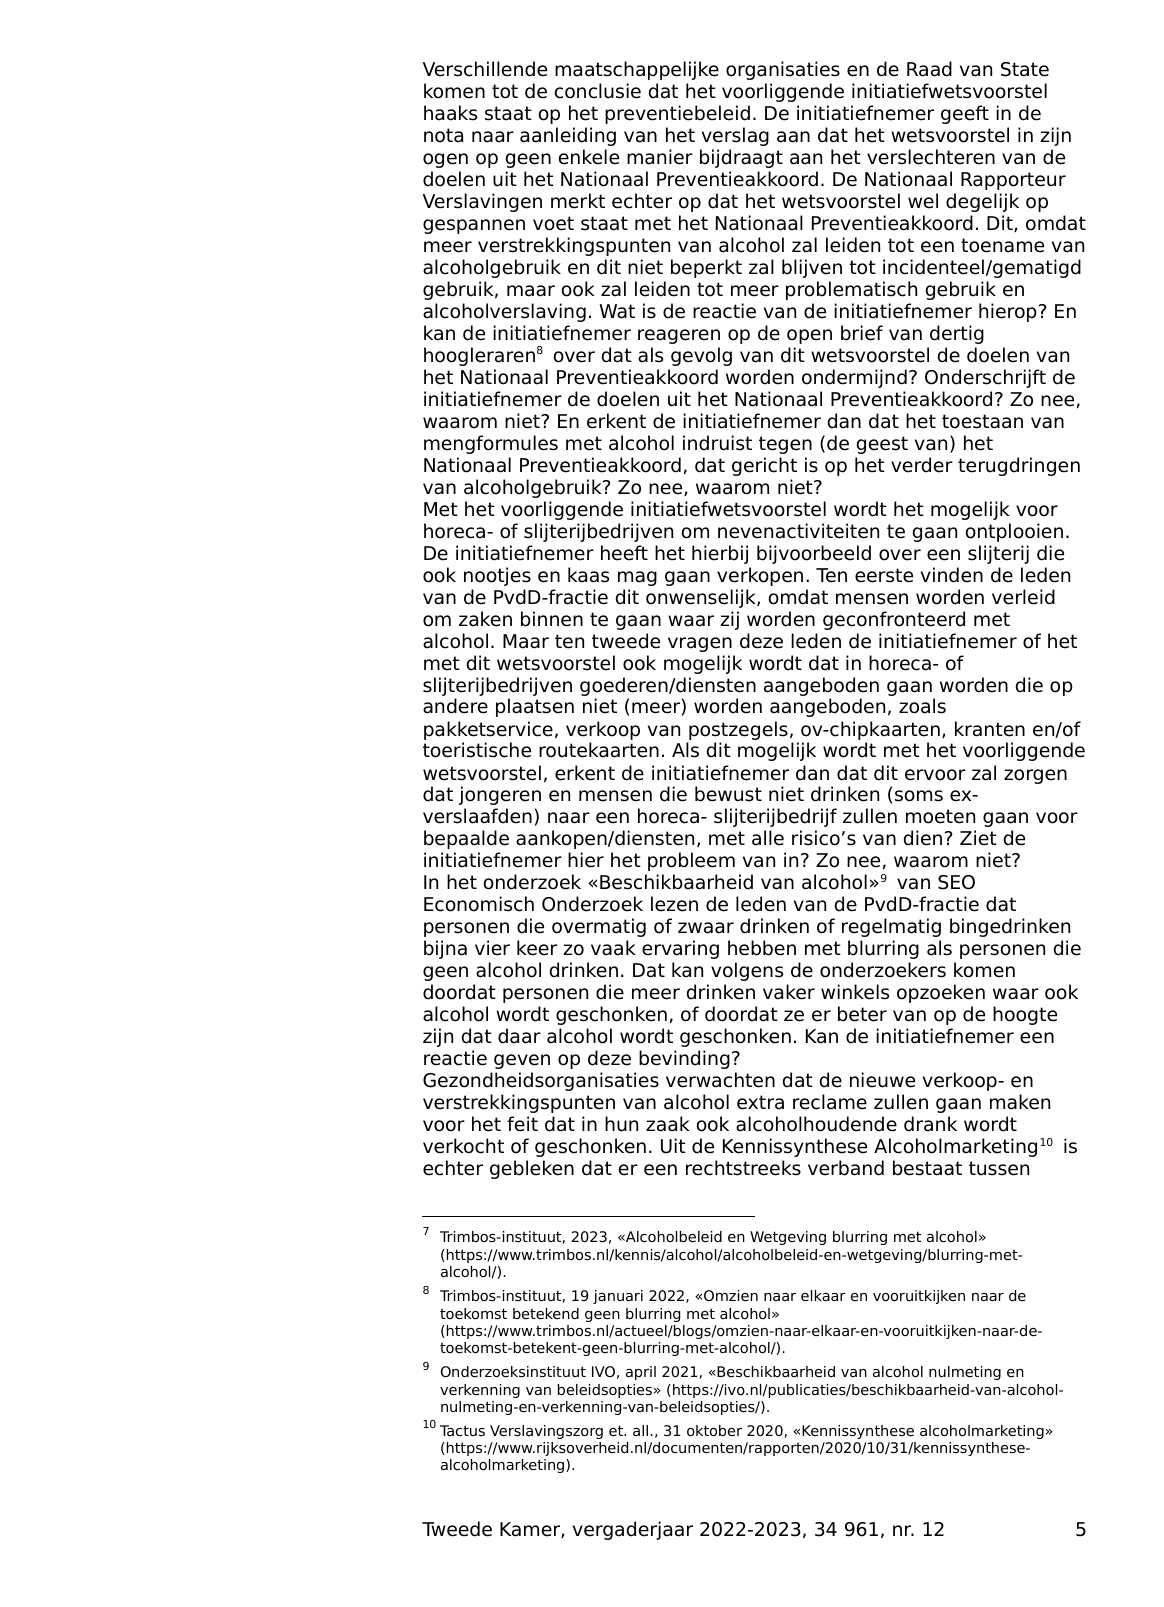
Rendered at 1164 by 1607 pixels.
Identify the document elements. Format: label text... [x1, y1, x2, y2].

text Tactus Verslavingszorg et. all., 31 oktober 2020, «Kennissynthese alcoholmarketing» (https://www.rijksoverheid.nl/documenten/rapporten/2020/10/31/kennissynthese-alcoholmarketing). [422, 1418, 1087, 1474]
text Onderzoeksinstituut IVO, april 2021, «Beschikbaarheid van alcohol nulmeting en verkenning van beleidsopties» (https://ivo.nl/publicaties/beschikbaarheid-van-alcohol-nulmeting-en-verkenning-van-beleidsopties/). [422, 1360, 1087, 1416]
text Trimbos-instituut, 19 januari 2022, «Omzien naar elkaar en vooruitkijken naar de toekomst betekend geen blurring met alcohol» (https://www.trimbos.nl/actueel/blogs/omzien-naar-elkaar-en-vooruitkijken-naar-de-toekomst-betekent-geen-blurring-met-alcohol/). [422, 1284, 1087, 1357]
text Trimbos-instituut, 2023, «Alcoholbeleid en Wetgeving blurring met alcohol» (https://www.trimbos.nl/kennis/alcohol/alcoholbeleid-en-wetgeving/blurring-met-alcohol/). [422, 1225, 1087, 1281]
text In het onderzoek «Beschikbaarheid van alcohol» van SEO Economisch Onderzoek lezen de leden van de PvdD-fractie dat personen die overmatig of zwaar drinken of regelmatig bingedrinken bijna vier keer zo vaak ervaring hebben met blurring als personen die geen alcohol drinken. Dat kan volgens de onderzoekers komen doordat personen die meer drinken vaker winkels opzoeken waar ook alcohol wordt geschonken, of doordat ze er beter van op de hoogte zijn dat daar alcohol wordt geschonken. Kan de initiatiefnemer een reactie geven op deze bevinding? [422, 872, 1087, 1070]
text Verschillende maatschappelijke organisaties en de Raad van State komen tot de conclusie dat het voorliggende initiatiefwetsvoorstel haaks staat op het preventiebeleid. De initiatiefnemer geeft in de nota naar aanleiding van het verslag aan dat het wetsvoorstel in zijn ogen op geen enkele manier bijdraagt aan het verslechteren van de doelen uit het Nationaal Preventieakkoord. De Nationaal Rapporteur Verslavingen merkt echter op dat het wetsvoorstel wel degelijk op gespannen voet staat met het Nationaal Preventieakkoord. Dit, omdat meer verstrekkingspunten van alcohol zal leiden tot een toename van alcoholgebruik en dit niet beperkt zal blijven tot incidenteel/gematigd gebruik, maar ook zal leiden tot meer problematisch gebruik en alcoholverslaving. Wat is de reactie van de initiatiefnemer hierop? En kan de initiatiefnemer reageren op de open brief van dertig hoogleraren over dat als gevolg van dit wetsvoorstel de doelen van het Nationaal Preventieakkoord worden ondermijnd? Onderschrijft de initiatiefnemer de doelen uit het Nationaal Preventieakkoord? Zo nee, waarom niet? En erkent de initiatiefnemer dan dat het toestaan van mengformules met alcohol indruist tegen (de geest van) het Nationaal Preventieakkoord, dat gericht is op het verder terugdringen van alcoholgebruik? Zo nee, waarom niet? [422, 59, 1087, 499]
text Met het voorliggende initiatiefwetsvoorstel wordt het mogelijk voor horeca- of slijterijbedrijven om nevenactiviteiten te gaan ontplooien. De initiatiefnemer heeft het hierbij bijvoorbeeld over een slijterij die ook nootjes en kaas mag gaan verkopen. Ten eerste vinden de leden van de PvdD-fractie dit onwenselijk, omdat mensen worden verleid om zaken binnen te gaan waar zij worden geconfronteerd met alcohol. Maar ten tweede vragen deze leden de initiatiefnemer of het met dit wetsvoorstel ook mogelijk wordt dat in horeca- of slijterijbedrijven goederen/diensten aangeboden gaan worden die op andere plaatsen niet (meer) worden aangeboden, zoals pakketservice, verkoop van postzegels, ov-chipkaarten, kranten en/of toeristische routekaarten. Als dit mogelijk wordt met het voorliggende wetsvoorstel, erkent de initiatiefnemer dan dat dit ervoor zal zorgen dat jongeren en mensen die bewust niet drinken (soms ex-verslaafden) naar een horeca- slijterijbedrijf zullen moeten gaan voor bepaalde aankopen/diensten, met alle risico’s van dien? Ziet de initiatiefnemer hier het probleem van in? Zo nee, waarom niet? [422, 499, 1087, 872]
text Gezondheidsorganisaties verwachten dat de nieuwe verkoop- en verstrekkingspunten van alcohol extra reclame zullen gaan maken voor het feit dat in hun zaak ook alcoholhoudende drank wordt verkocht of geschonken. Uit de Kennissynthese Alcoholmarketing is echter gebleken dat er een rechtstreeks verband bestaat tussen [422, 1070, 1087, 1180]
